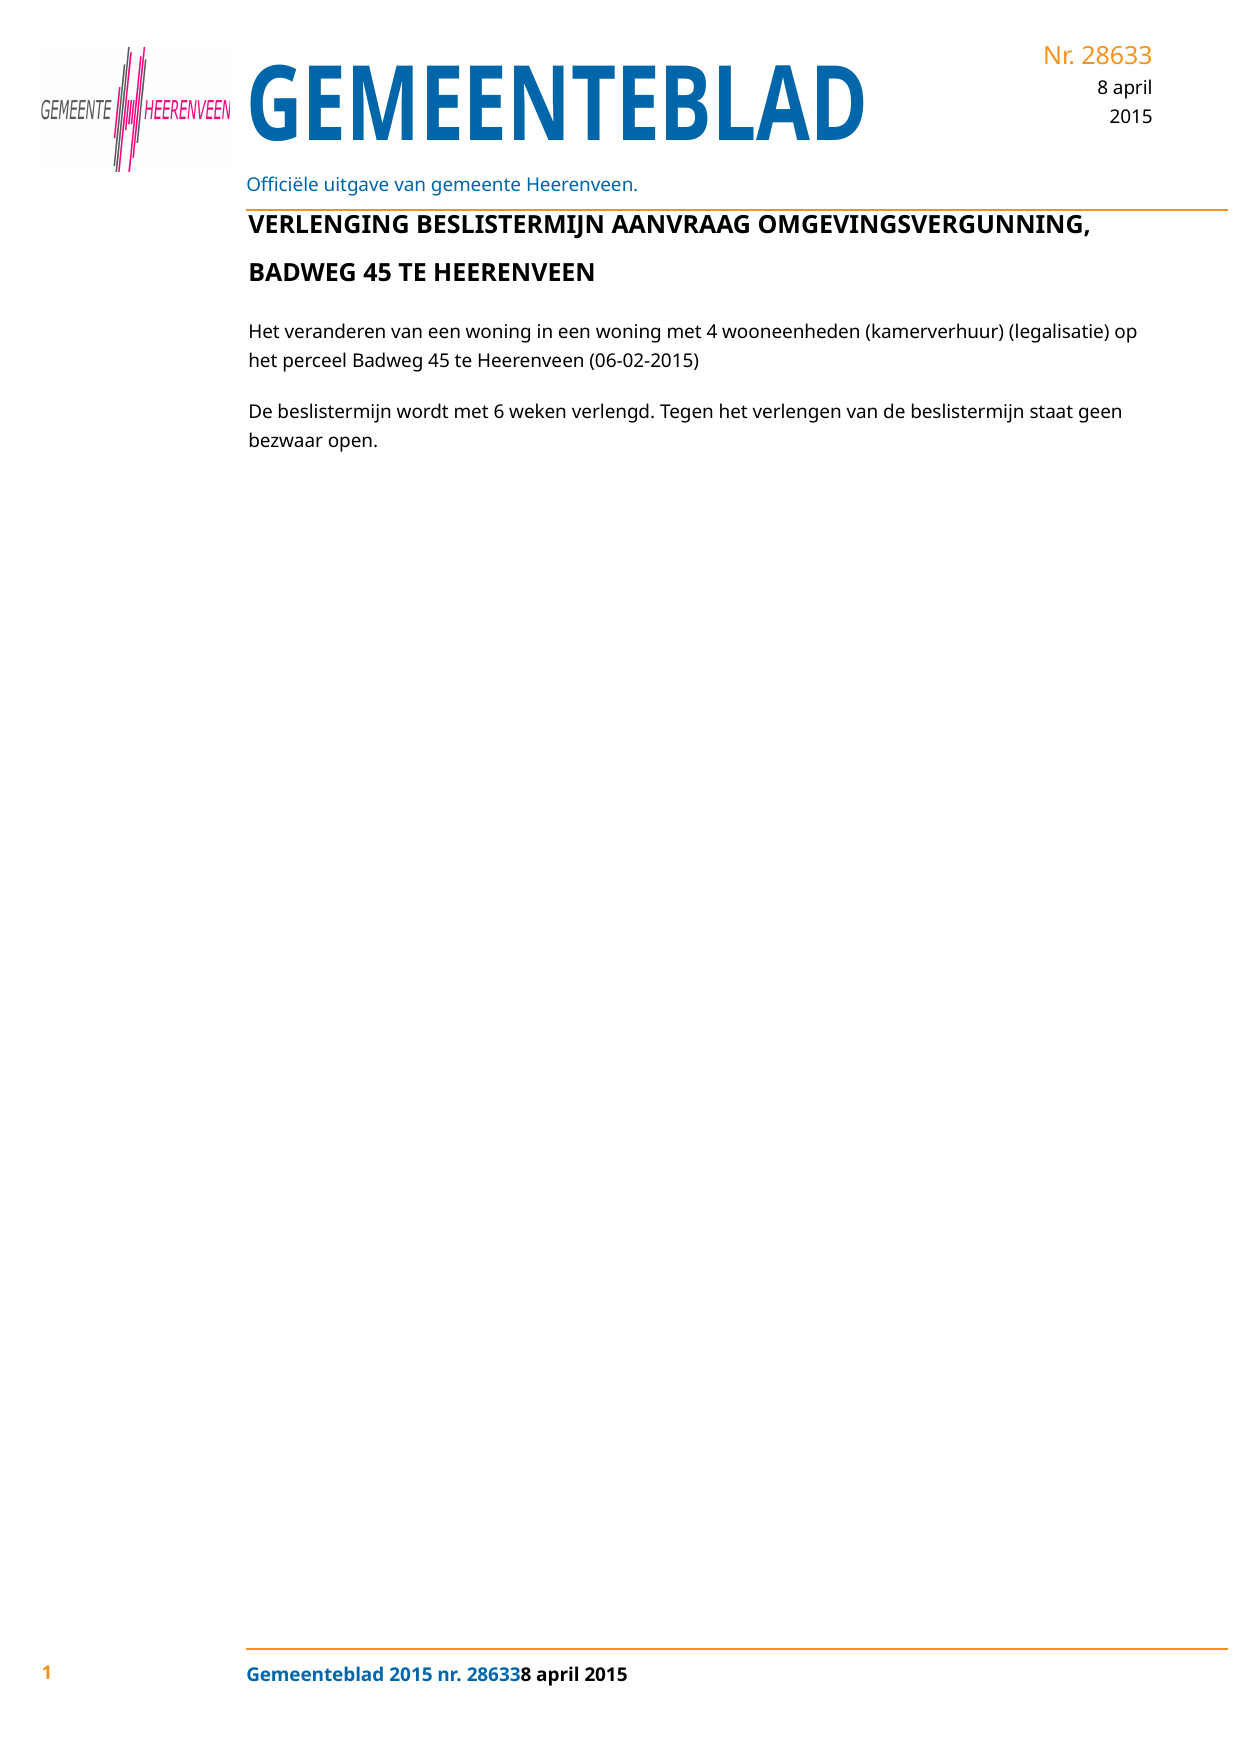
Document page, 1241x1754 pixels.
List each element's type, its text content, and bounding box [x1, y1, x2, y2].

text Het veranderen van een woning in een woning met 4 wooneenheden (kamerverhuur) (legalisatie) op het perceel Badweg 45 te Heerenveen (06-02-2015) [248, 318, 1152, 373]
text VERLENGING BESLISTERMIJN AANVRAAG OMGEVINGSVERGUNNING, BADWEG 45 TE HEERENVEEN [248, 211, 1152, 288]
picture [41, 47, 231, 172]
text De beslistermijn wordt met 6 weken verlengd. Tegen het verlengen van de beslistermijn staat geen bezwaar open. [248, 398, 1152, 453]
